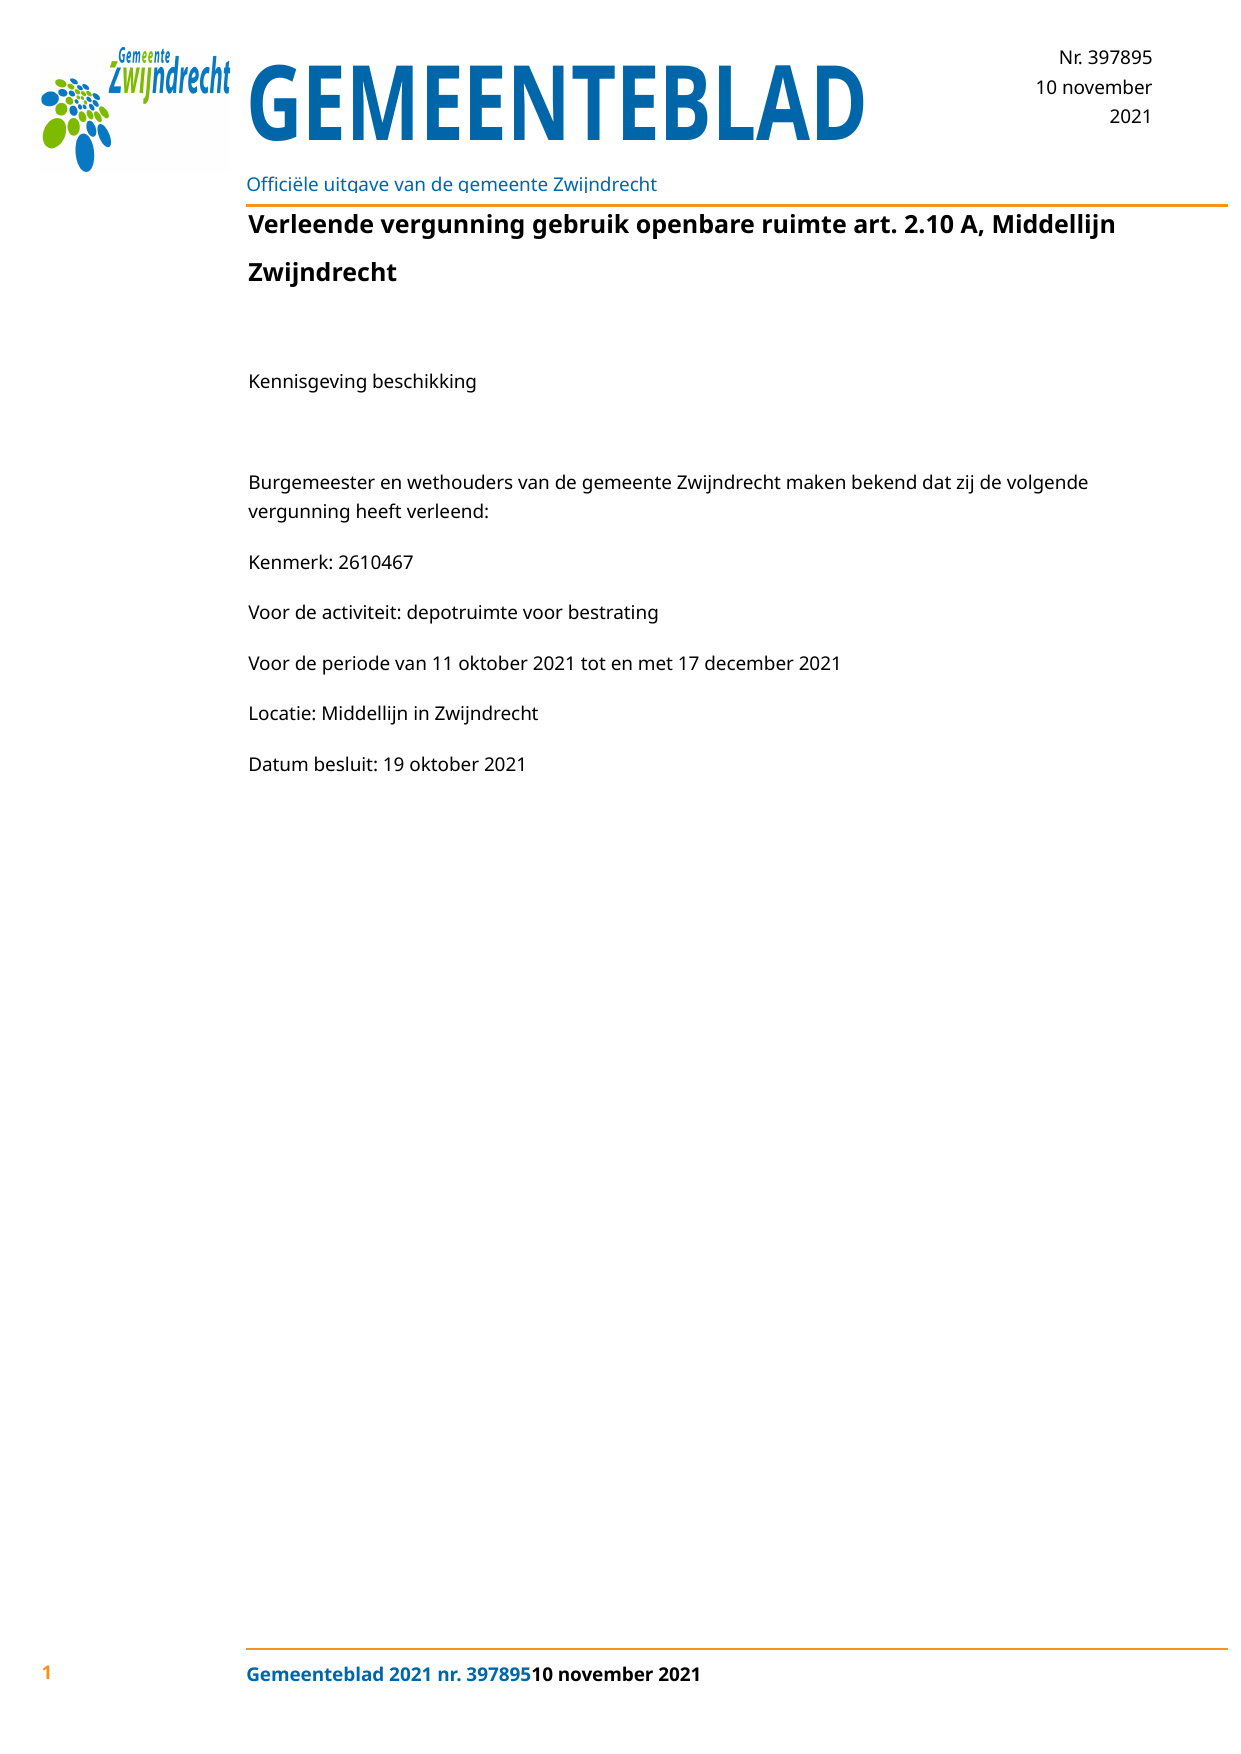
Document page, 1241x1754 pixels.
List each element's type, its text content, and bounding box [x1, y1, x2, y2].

picture [41, 47, 231, 172]
text Locatie: Middellijn in Zwijndrecht [248, 700, 1152, 726]
text Verleende vergunning gebruik openbare ruimte art. 2.10 A, Middellijn Zwijndrecht [248, 207, 1152, 288]
text Kennisgeving beschikking [248, 368, 1152, 394]
text Voor de periode van 11 oktober 2021 tot en met 17 december 2021 [248, 650, 1152, 676]
text Datum besluit: 19 oktober 2021 [248, 751, 1152, 777]
text Kenmerk: 2610467 [248, 549, 1152, 575]
text Burgemeester en wethouders van de gemeente Zwijndrecht maken bekend dat zij de volgende vergunning heeft verleend: [248, 469, 1152, 524]
text Voor de activiteit: depotruimte voor bestrating [248, 599, 1152, 625]
